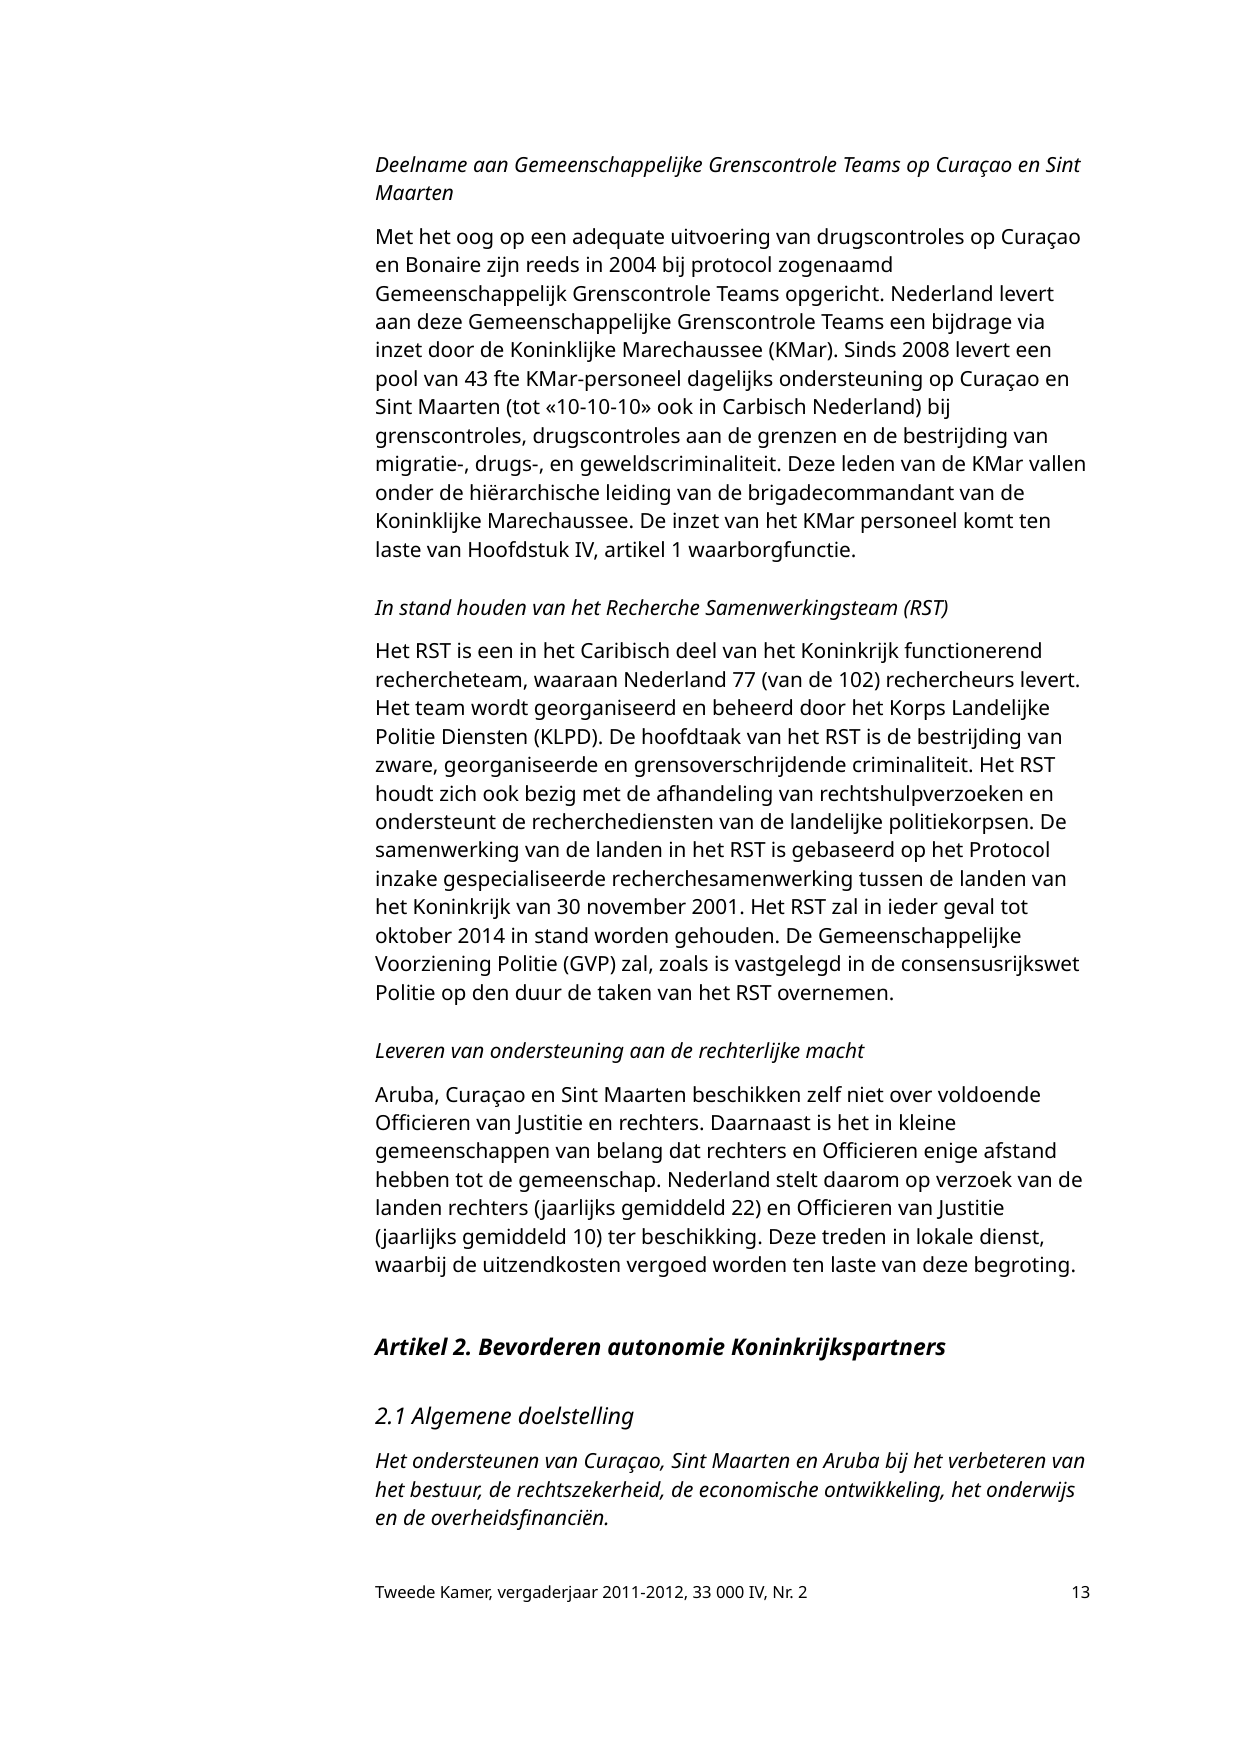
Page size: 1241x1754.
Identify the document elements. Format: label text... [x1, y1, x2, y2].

subtitle 2.1 Algemene doelstelling [375, 1400, 1090, 1431]
text Het RST is een in het Caribisch deel van het Koninkrijk functionerend rechercheteam, waaraan Nederland 77 (van de 102) rechercheurs levert. Het team wordt georganiseerd en beheerd door het Korps Landelijke Politie Diensten (KLPD). De hoofdtaak van het RST is de bestrijding van zware, georganiseerde en grensoverschrijdende criminaliteit. Het RST houdt zich ook bezig met de afhandeling van rechtshulpverzoeken en ondersteunt de recherchediensten van de landelijke politiekorpsen. De samenwerking van de landen in het RST is gebaseerd op het Protocol inzake gespecialiseerde recherchesamenwerking tussen de landen van het Koninkrijk van 30 november 2001. Het RST zal in ieder geval tot oktober 2014 in stand worden gehouden. De Gemeenschappelijke Voorziening Politie (GVP) zal, zoals is vastgelegd in de consensusrijkswet Politie op den duur de taken van het RST overnemen. [375, 637, 1090, 1006]
subtitle Artikel 2. Bevorderen autonomie Koninkrijkspartners [375, 1331, 1090, 1362]
text Met het oog op een adequate uitvoering van drugscontroles op Curaçao en Bonaire zijn reeds in 2004 bij protocol zogenaamd Gemeenschappelijk Grenscontrole Teams opgericht. Nederland levert aan deze Gemeenschappelijke Grenscontrole Teams een bijdrage via inzet door de Koninklijke Marechaussee (KMar). Sinds 2008 levert een pool van 43 fte KMar-personeel dagelijks ondersteuning op Curaçao en Sint Maarten (tot «10-10-10» ook in Carbisch Nederland) bij grenscontroles, drugscontroles aan de grenzen en de bestrijding van migratie-, drugs-, en geweldscriminaliteit. Deze leden van de KMar vallen onder de hiërarchische leiding van de brigadecommandant van de Koninklijke Marechaussee. De inzet van het KMar personeel komt ten laste van Hoofdstuk IV, artikel 1 waarborgfunctie. [375, 222, 1090, 563]
text Deelname aan Gemeenschappelijke Grenscontrole Teams op Curaçao en Sint Maarten [375, 150, 1090, 207]
text Leveren van ondersteuning aan de rechterlijke macht [375, 1036, 1090, 1065]
text Het ondersteunen van Curaçao, Sint Maarten en Aruba bij het verbeteren van het bestuur, de rechtszekerheid, de economische ontwikkeling, het onderwijs en de overheidsfinanciën. [375, 1446, 1090, 1532]
text Aruba, Curaçao en Sint Maarten beschikken zelf niet over voldoende Officieren van Justitie en rechters. Daarnaast is het in kleine gemeenschappen van belang dat rechters en Officieren enige afstand hebben tot de gemeenschap. Nederland stelt daarom op verzoek van de landen rechters (jaarlijks gemiddeld 22) en Officieren van Justitie (jaarlijks gemiddeld 10) ter beschikking. Deze treden in lokale dienst, waarbij de uitzendkosten vergoed worden ten laste van deze begroting. [375, 1080, 1090, 1279]
text In stand houden van het Recherche Samenwerkingsteam (RST) [375, 593, 1090, 622]
